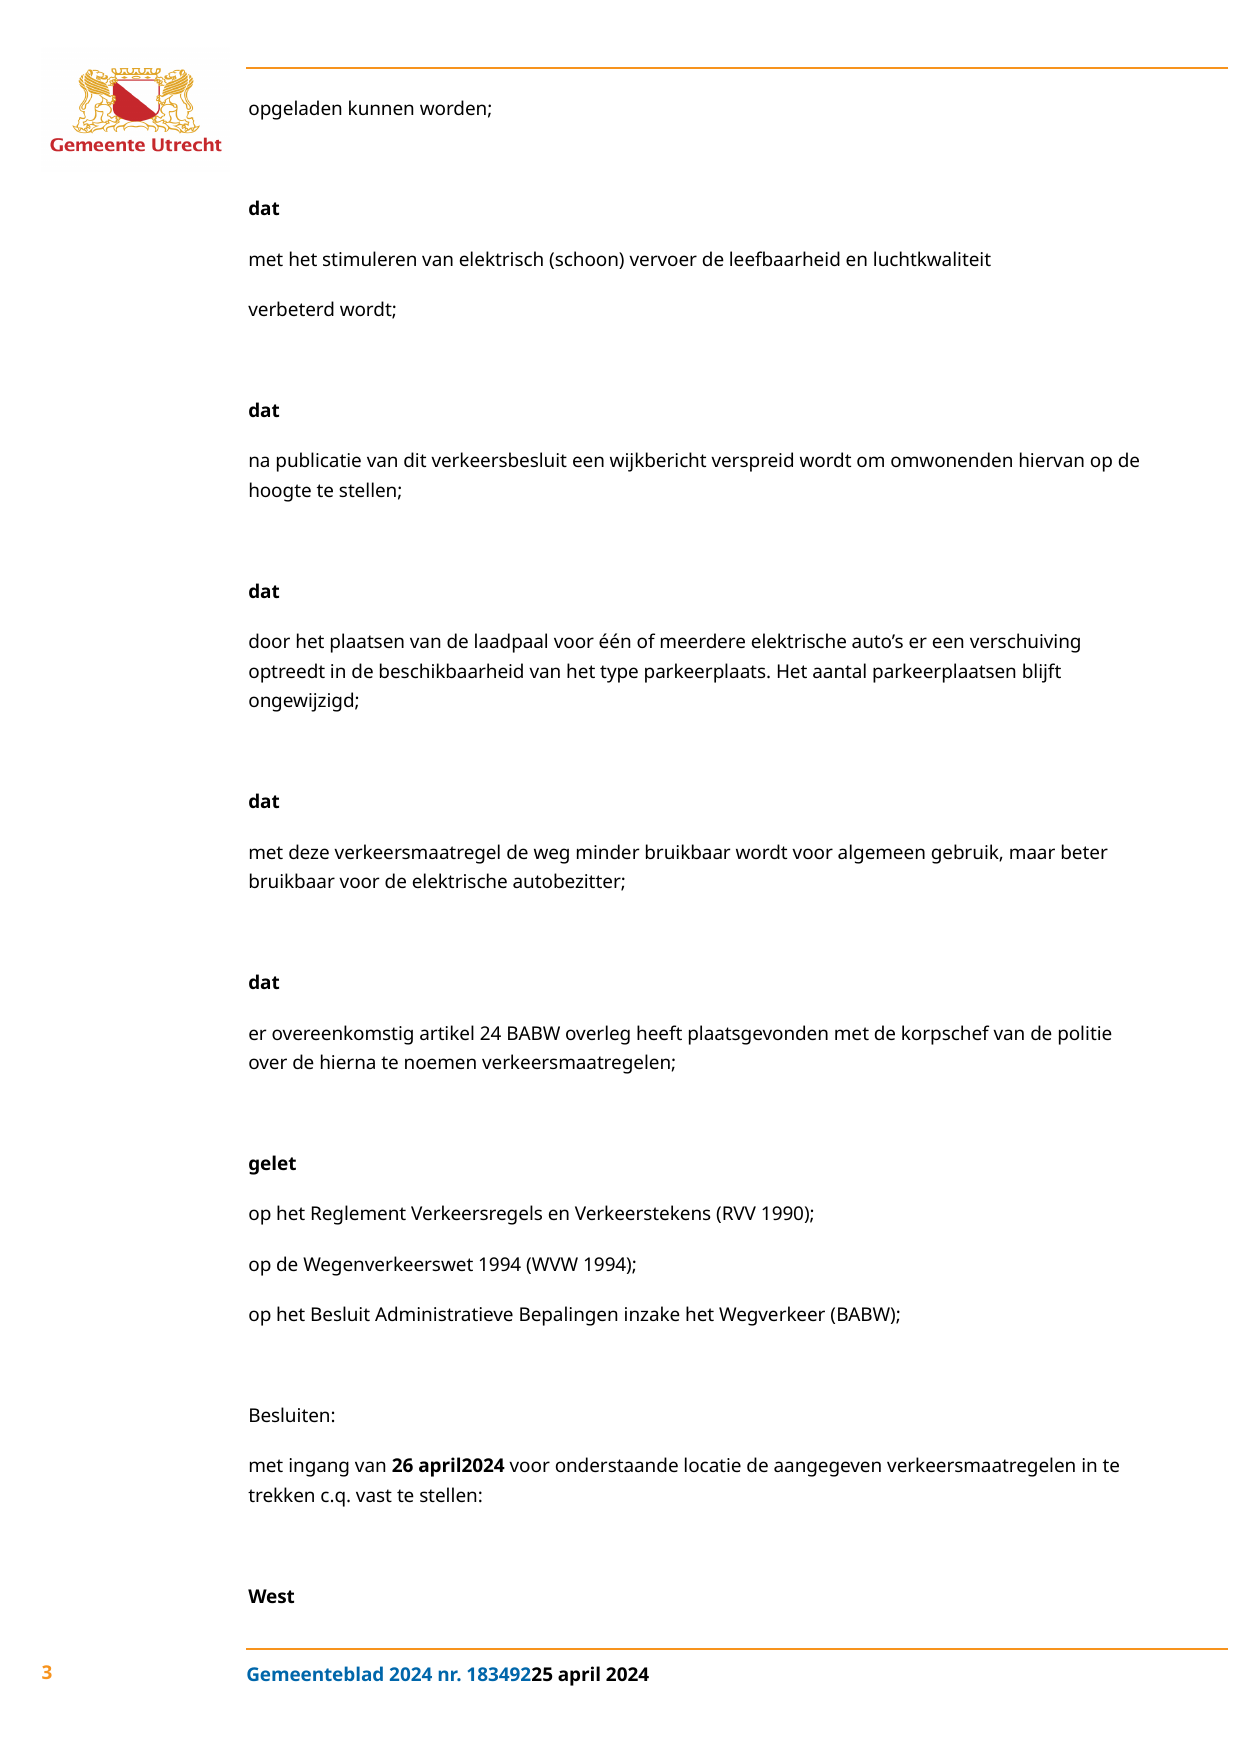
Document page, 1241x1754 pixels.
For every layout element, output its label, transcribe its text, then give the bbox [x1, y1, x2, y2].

text met het stimuleren van elektrisch (schoon) vervoer de leefbaarheid en luchtkwaliteit [248, 246, 1152, 272]
text gelet [248, 1150, 1152, 1176]
text dat [248, 578, 1152, 604]
text er overeenkomstig artikel 24 BABW overleg heeft plaatsgevonden met de korpschef van de politie over de hierna te noemen verkeersmaatregelen; [248, 1020, 1152, 1075]
text met ingang van 26 april2024 voor onderstaande locatie de aangegeven verkeersmaatregelen in te trekken c.q. vast te stellen: [248, 1453, 1152, 1508]
text na publicatie van dit verkeersbesluit een wijkbericht verspreid wordt om omwonenden hiervan op de hoogte te stellen; [248, 448, 1152, 503]
text op de Wegenverkeerswet 1994 (WVW 1994); [248, 1251, 1152, 1277]
picture [41, 47, 231, 172]
text Besluiten: [248, 1402, 1152, 1428]
text door het plaatsen van de laadpaal voor één of meerdere elektrische auto’s er een verschuiving optreedt in de beschikbaarheid van het type parkeerplaats. Het aantal parkeerplaatsen blijft ongewijzigd; [248, 628, 1152, 713]
text West [248, 1583, 1152, 1609]
text dat [248, 969, 1152, 995]
text dat [248, 397, 1152, 423]
text verbeterd wordt; [248, 296, 1152, 322]
text dat [248, 196, 1152, 221]
text opgeladen kunnen worden; [248, 95, 1152, 121]
text op het Besluit Administratieve Bepalingen inzake het Wegverkeer (BABW); [248, 1301, 1152, 1327]
text dat [248, 788, 1152, 814]
text op het Reglement Verkeersregels en Verkeerstekens (RVV 1990); [248, 1201, 1152, 1226]
text met deze verkeersmaatregel de weg minder bruikbaar wordt voor algemeen gebruik, maar beter bruikbaar voor de elektrische autobezitter; [248, 839, 1152, 894]
